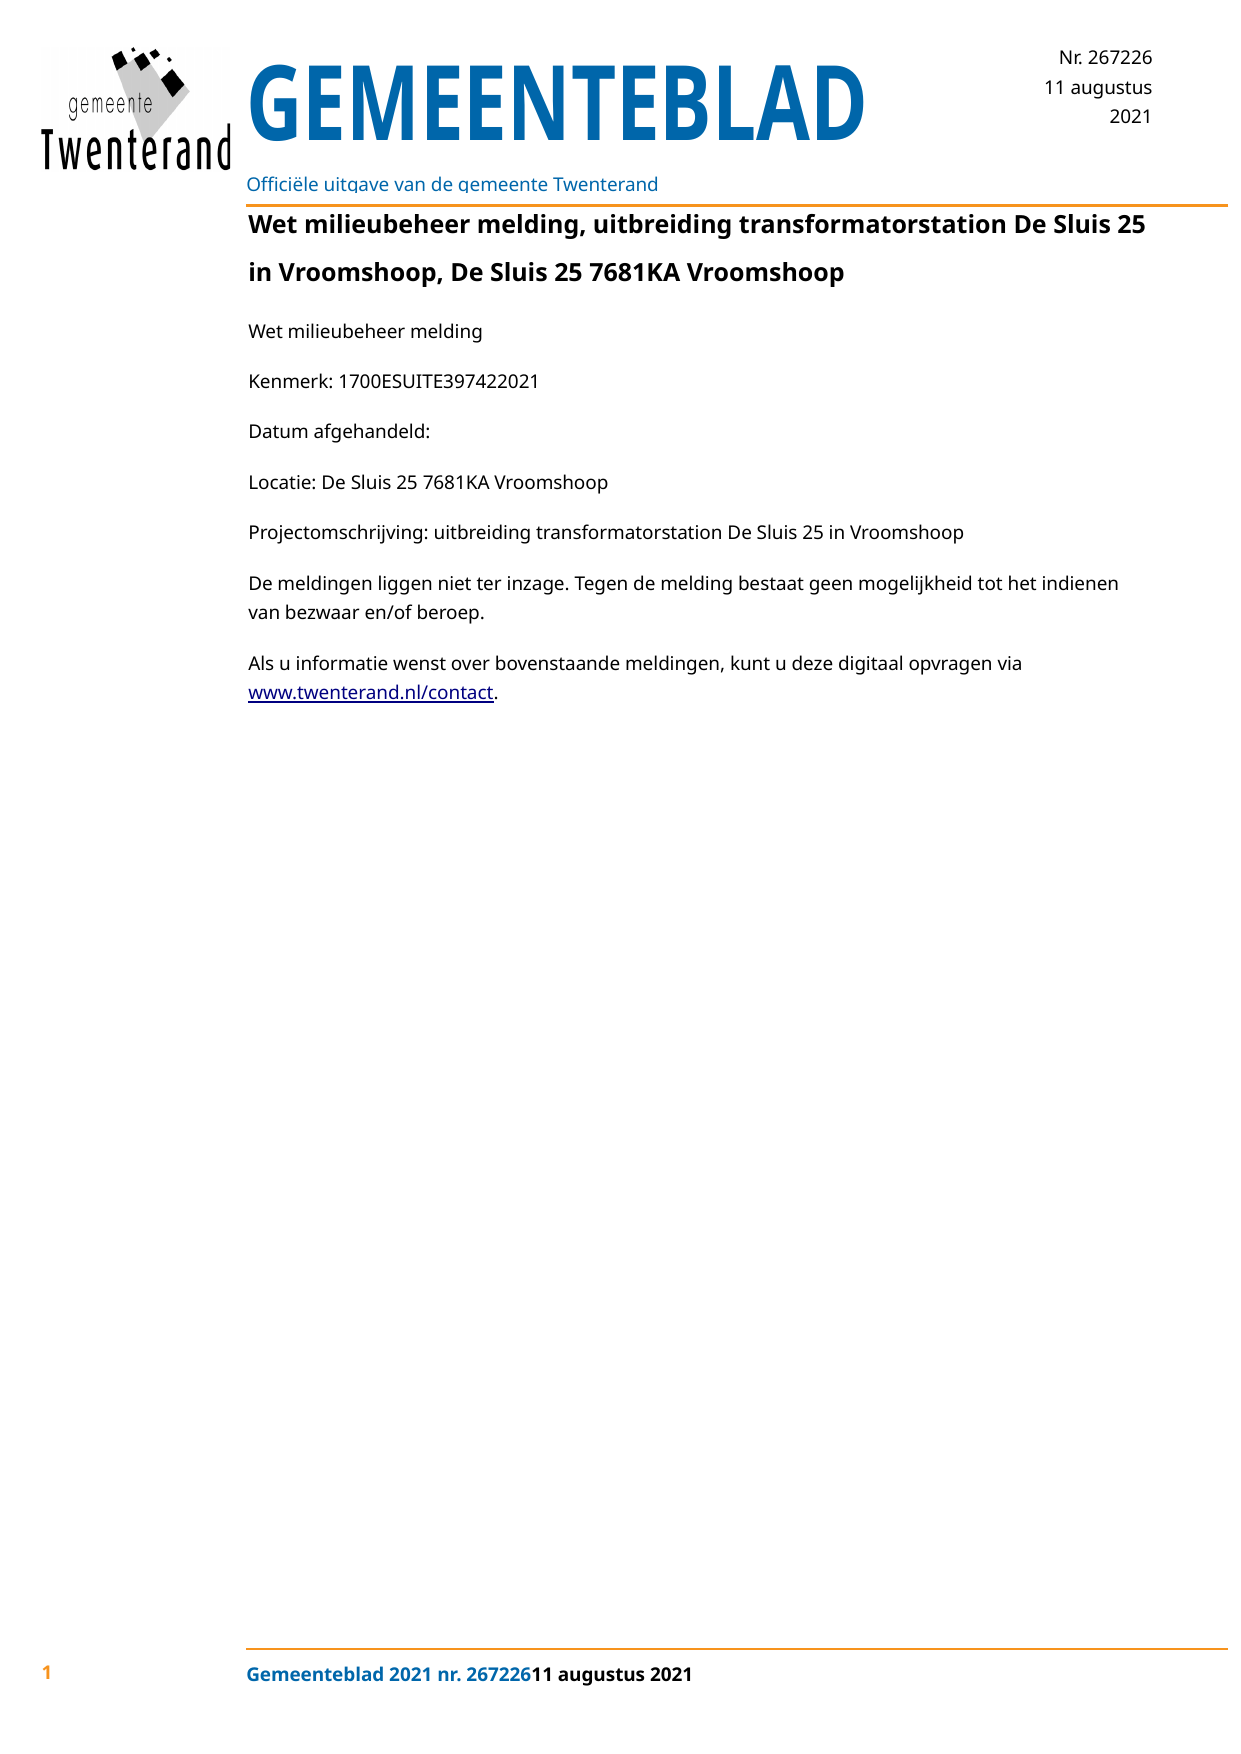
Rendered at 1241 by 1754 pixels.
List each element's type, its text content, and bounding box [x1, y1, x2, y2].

text Locatie: De Sluis 25 7681KA Vroomshoop [248, 469, 1152, 495]
text De meldingen liggen niet ter inzage. Tegen de melding bestaat geen mogelijkheid tot het indienen van bezwaar en/of beroep. [248, 570, 1152, 625]
text Datum afgehandeld: [248, 419, 1152, 444]
text Wet milieubeheer melding, uitbreiding transformatorstation De Sluis 25 in Vroomshoop, De Sluis 25 7681KA Vroomshoop [248, 207, 1152, 288]
text Projectomschrijving: uitbreiding transformatorstation De Sluis 25 in Vroomshoop [248, 519, 1152, 545]
picture [41, 47, 231, 172]
text Als u informatie wenst over bovenstaande meldingen, kunt u deze digitaal opvragen via www.twenterand.nl/contact. [248, 650, 1152, 705]
text Wet milieubeheer melding [248, 318, 1152, 344]
text Kenmerk: 1700ESUITE397422021 [248, 368, 1152, 394]
